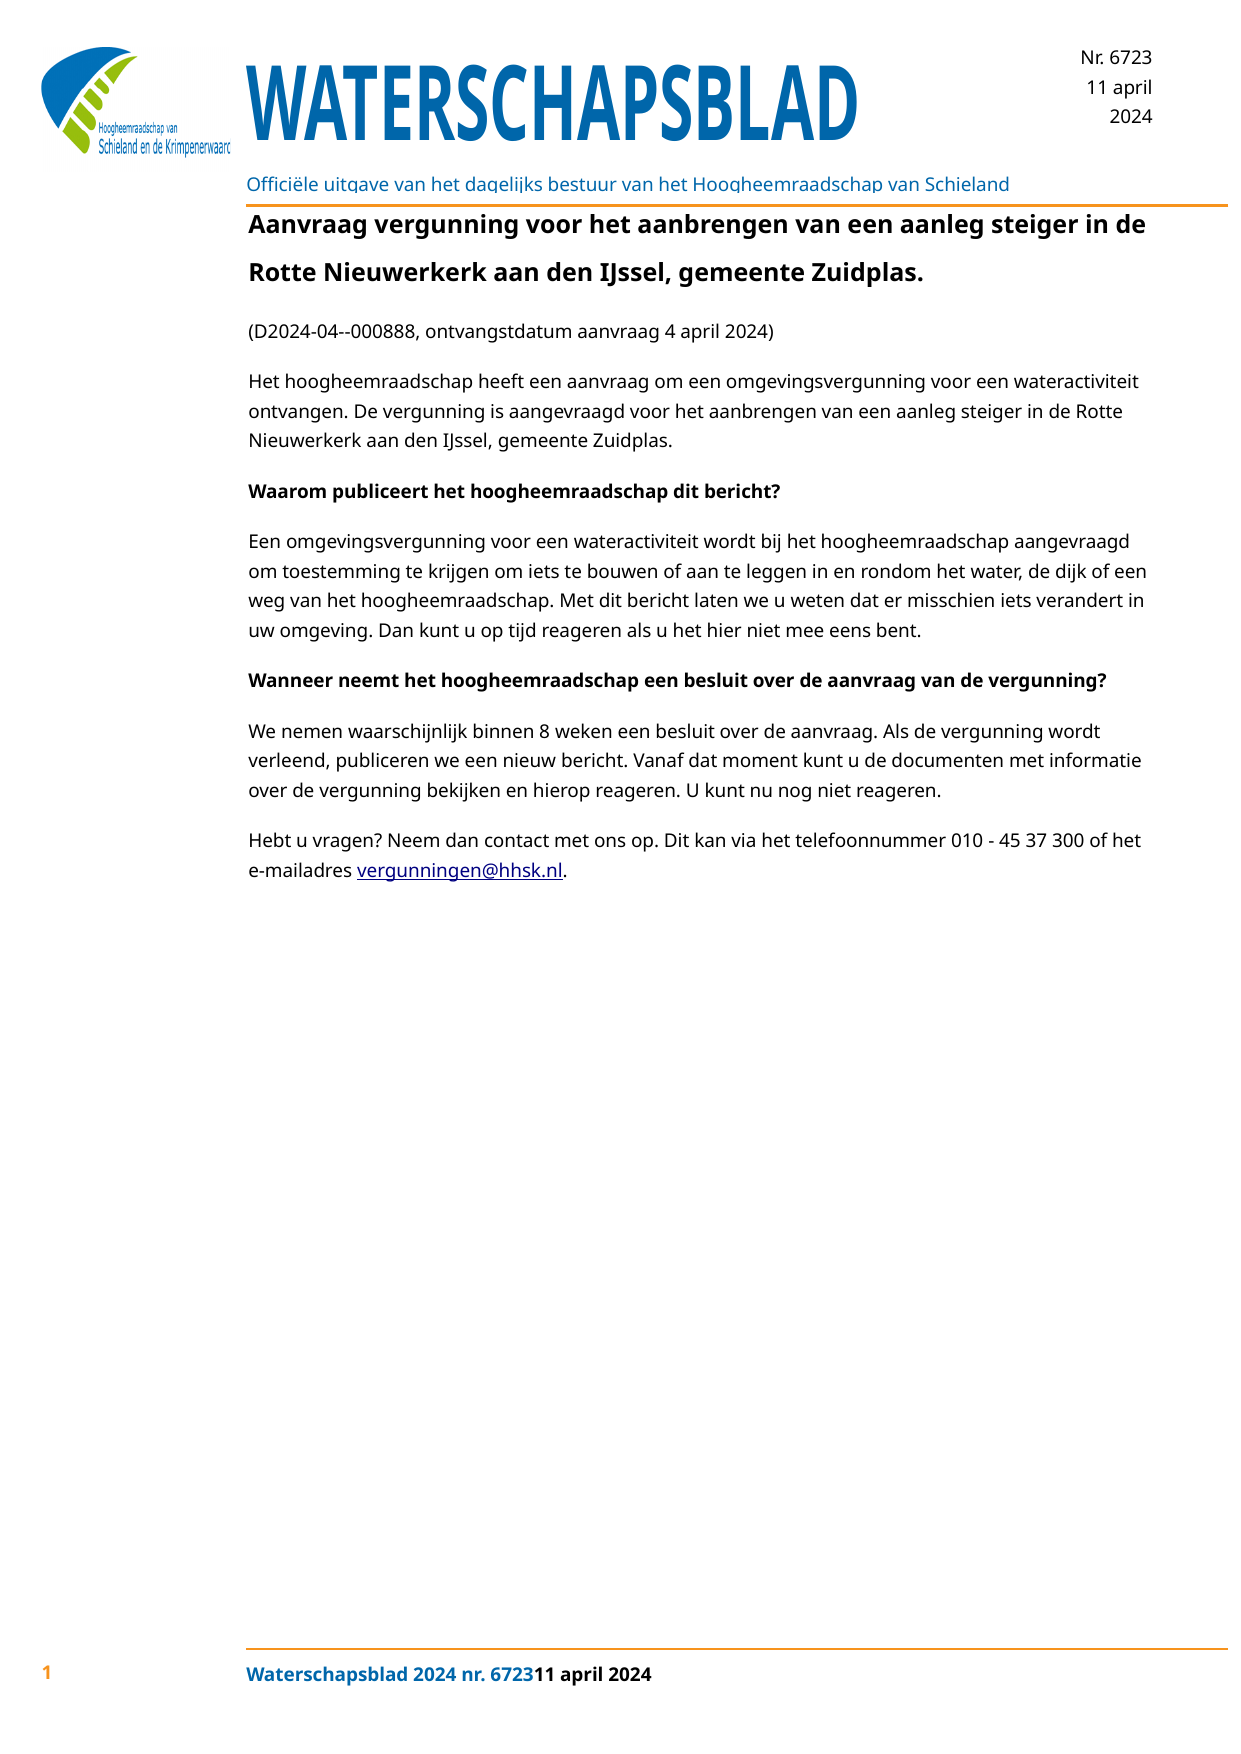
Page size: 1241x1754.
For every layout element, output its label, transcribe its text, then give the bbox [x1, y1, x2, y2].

text Hebt u vragen? Neem dan contact met ons op. Dit kan via het telefoonnummer 010 - 45 37 300 of het e-mailadres vergunningen@hhsk.nl. [248, 827, 1152, 883]
text Het hoogheemraadschap heeft een aanvraag om een omgevingsvergunning voor een wateractiviteit ontvangen. De vergunning is aangevraagd voor het aanbrengen van een aanleg steiger in de Rotte Nieuwerkerk aan den IJssel, gemeente Zuidplas. [248, 368, 1152, 453]
text (D2024-04--000888, ontvangstdatum aanvraag 4 april 2024) [248, 318, 1152, 344]
text Wanneer neemt het hoogheemraadschap een besluit over de aanvraag van de vergunning? [248, 667, 1152, 693]
text We nemen waarschijnlijk binnen 8 weken een besluit over de aanvraag. Als de vergunning wordt verleend, publiceren we een nieuw bericht. Vanaf dat moment kunt u de documenten met informatie over de vergunning bekijken en hierop reageren. U kunt nu nog niet reageren. [248, 718, 1152, 803]
text Aanvraag vergunning voor het aanbrengen van een aanleg steiger in de Rotte Nieuwerkerk aan den IJssel, gemeente Zuidplas. [248, 207, 1152, 288]
text Een omgevingsvergunning voor een wateractiviteit wordt bij het hoogheemraadschap aangevraagd om toestemming te krijgen om iets te bouwen of aan te leggen in en rondom het water, de dijk of een weg van het hoogheemraadschap. Met dit bericht laten we u weten dat er misschien iets verandert in uw omgeving. Dan kunt u op tijd reageren als u het hier niet mee eens bent. [248, 528, 1152, 643]
text Waarom publiceert het hoogheemraadschap dit bericht? [248, 478, 1152, 504]
picture [41, 47, 231, 172]
